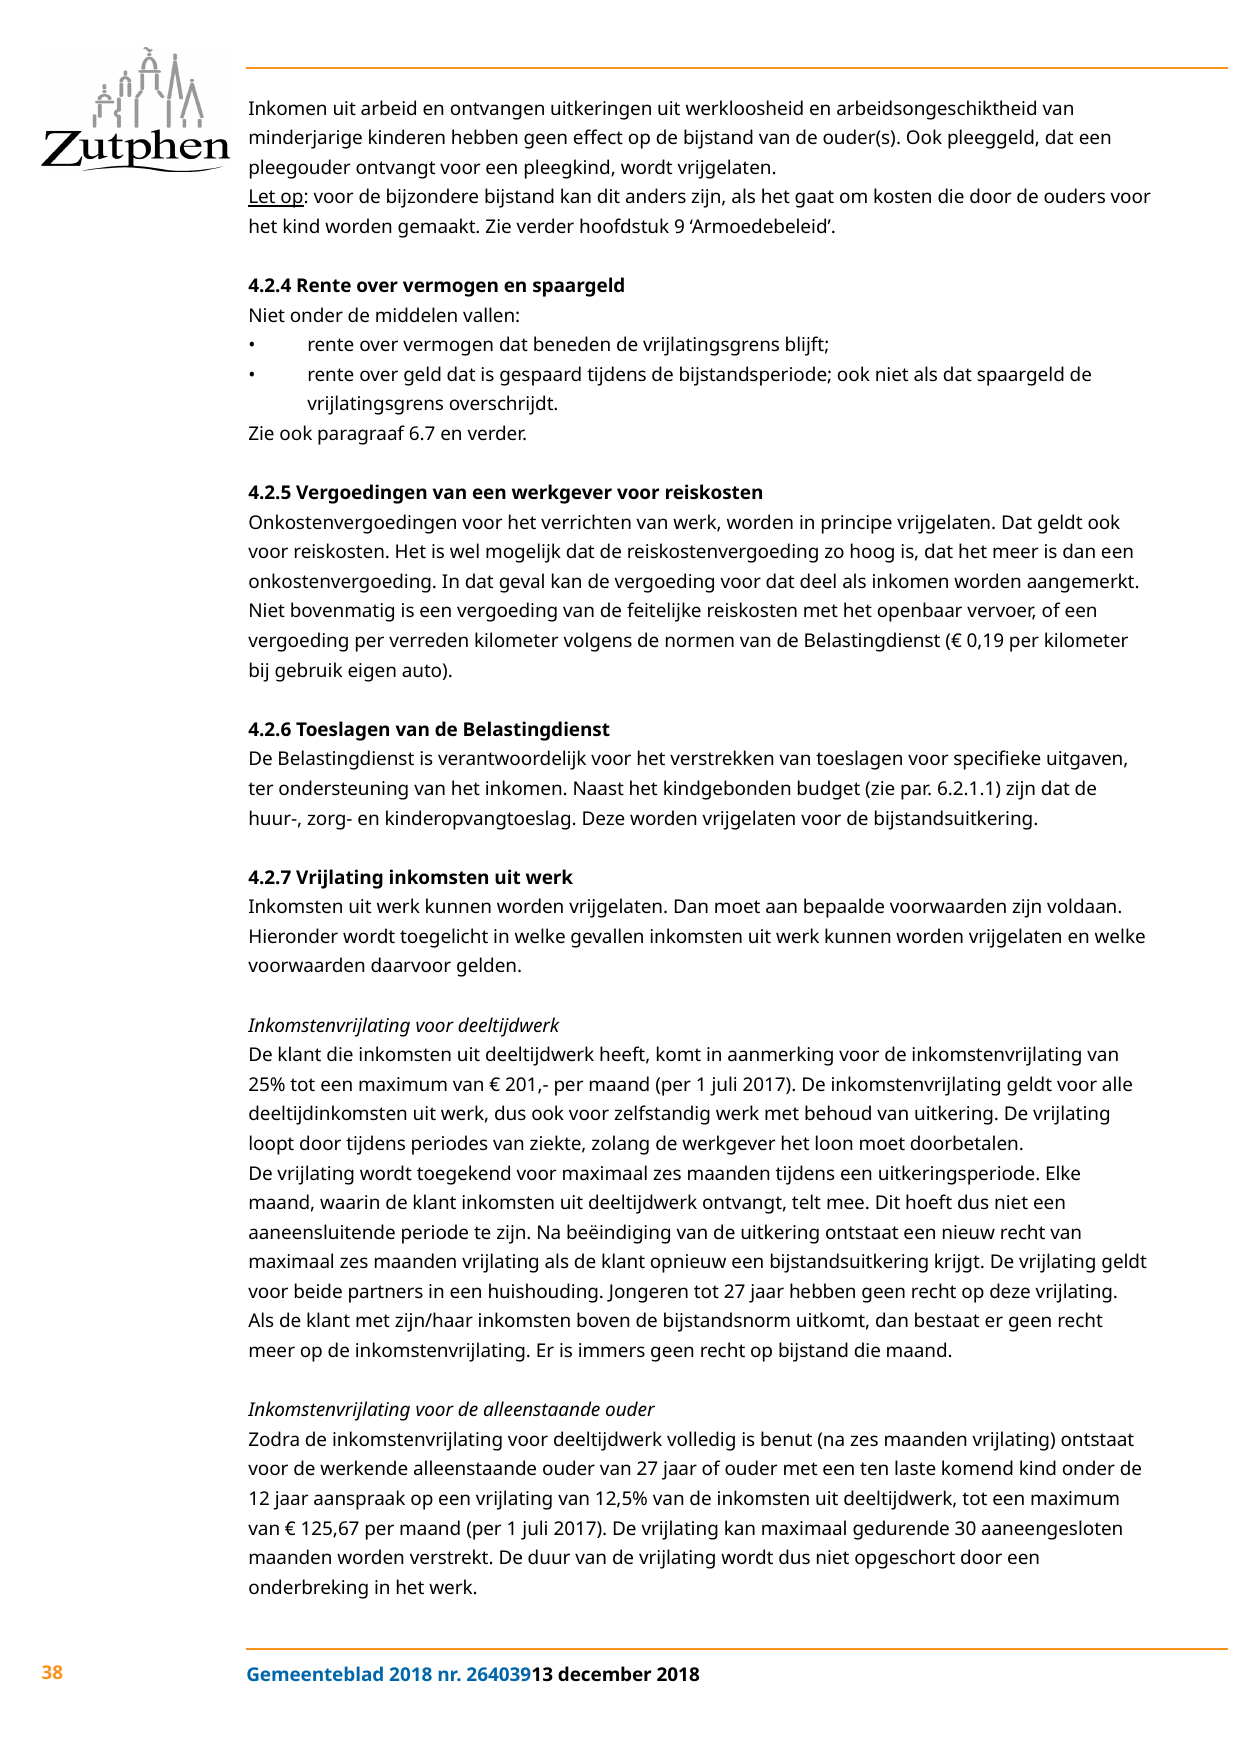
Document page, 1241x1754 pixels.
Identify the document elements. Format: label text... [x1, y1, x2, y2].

text Inkomsten uit werk kunnen worden vrijgelaten. Dan moet aan bepaalde voorwaarden zijn voldaan. Hieronder wordt toegelicht in welke gevallen inkomsten uit werk kunnen worden vrijgelaten en welke voorwaarden daarvoor gelden. [248, 893, 1152, 978]
text 4.2.4 Rente over vermogen en spaargeld [248, 272, 1152, 298]
list rente over vermogen dat beneden de vrijlatingsgrens blijft; [248, 331, 1152, 357]
text Zie ook paragraaf 6.7 en verder. [248, 420, 1152, 446]
list rente over geld dat is gespaard tijdens de bijstandsperiode; ook niet als dat spaargeld de vrijlatingsgrens overschrijdt. [248, 361, 1152, 416]
text Let op: voor de bijzondere bijstand kan dit anders zijn, als het gaat om kosten die door de ouders voor het kind worden gemaakt. Zie verder hoofdstuk 9 ‘Armoedebeleid’. [248, 183, 1152, 239]
text Inkomstenvrijlating voor deeltijdwerk [248, 1012, 1152, 1038]
text Niet onder de middelen vallen: [248, 302, 1152, 328]
text Onkostenvergoedingen voor het verrichten van werk, worden in principe vrijgelaten. Dat geldt ook voor reiskosten. Het is wel mogelijk dat de reiskostenvergoeding zo hoog is, dat het meer is dan een onkostenvergoeding. In dat geval kan de vergoeding voor dat deel als inkomen worden aangemerkt. Niet bovenmatig is een vergoeding van de feitelijke reiskosten met het openbaar vervoer, of een vergoeding per verreden kilometer volgens de normen van de Belastingdienst (€ 0,19 per kilometer bij gebruik eigen auto). [248, 509, 1152, 683]
text 4.2.6 Toeslagen van de Belastingdienst [248, 716, 1152, 742]
text De Belastingdienst is verantwoordelijk voor het verstrekken van toeslagen voor specifieke uitgaven, ter ondersteuning van het inkomen. Naast het kindgebonden budget (zie par. 6.2.1.1) zijn dat de huur-, zorg- en kinderopvangtoeslag. Deze worden vrijgelaten voor de bijstandsuitkering. [248, 746, 1152, 831]
text Inkomen uit arbeid en ontvangen uitkeringen uit werkloosheid en arbeidsongeschiktheid van minderjarige kinderen hebben geen effect op de bijstand van de ouder(s). Ook pleeggeld, dat een pleegouder ontvangt voor een pleegkind, wordt vrijgelaten. [248, 95, 1152, 180]
text De vrijlating wordt toegekend voor maximaal zes maanden tijdens een uitkeringsperiode. Elke maand, waarin de klant inkomsten uit deeltijdwerk ontvangt, telt mee. Dit hoeft dus niet een aaneensluitende periode te zijn. Na beëindiging van de uitkering ontstaat een nieuw recht van maximaal zes maanden vrijlating als de klant opnieuw een bijstandsuitkering krijgt. De vrijlating geldt voor beide partners in een huishouding. Jongeren tot 27 jaar hebben geen recht op deze vrijlating. [248, 1160, 1152, 1304]
text De klant die inkomsten uit deeltijdwerk heeft, komt in aanmerking voor de inkomstenvrijlating van 25% tot een maximum van € 201,- per maand (per 1 juli 2017). De inkomstenvrijlating geldt voor alle deeltijdinkomsten uit werk, dus ook voor zelfstandig werk met behoud van uitkering. De vrijlating loopt door tijdens periodes van ziekte, zolang de werkgever het loon moet doorbetalen. [248, 1041, 1152, 1156]
text 4.2.5 Vergoedingen van een werkgever voor reiskosten [248, 479, 1152, 505]
picture [41, 47, 231, 172]
text Zodra de inkomstenvrijlating voor deeltijdwerk volledig is benut (na zes maanden vrijlating) ontstaat voor de werkende alleenstaande ouder van 27 jaar of ouder met een ten laste komend kind onder de 12 jaar aanspraak op een vrijlating van 12,5% van de inkomsten uit deeltijdwerk, tot een maximum van € 125,67 per maand (per 1 juli 2017). De vrijlating kan maximaal gedurende 30 aaneengesloten maanden worden verstrekt. De duur van de vrijlating wordt dus niet opgeschort door een onderbreking in het werk. [248, 1426, 1152, 1600]
text 4.2.7 Vrijlating inkomsten uit werk [248, 864, 1152, 890]
text Als de klant met zijn/haar inkomsten boven de bijstandsnorm uitkomt, dan bestaat er geen recht meer op de inkomstenvrijlating. Er is immers geen recht op bijstand die maand. [248, 1308, 1152, 1363]
text Inkomstenvrijlating voor de alleenstaande ouder [248, 1396, 1152, 1422]
